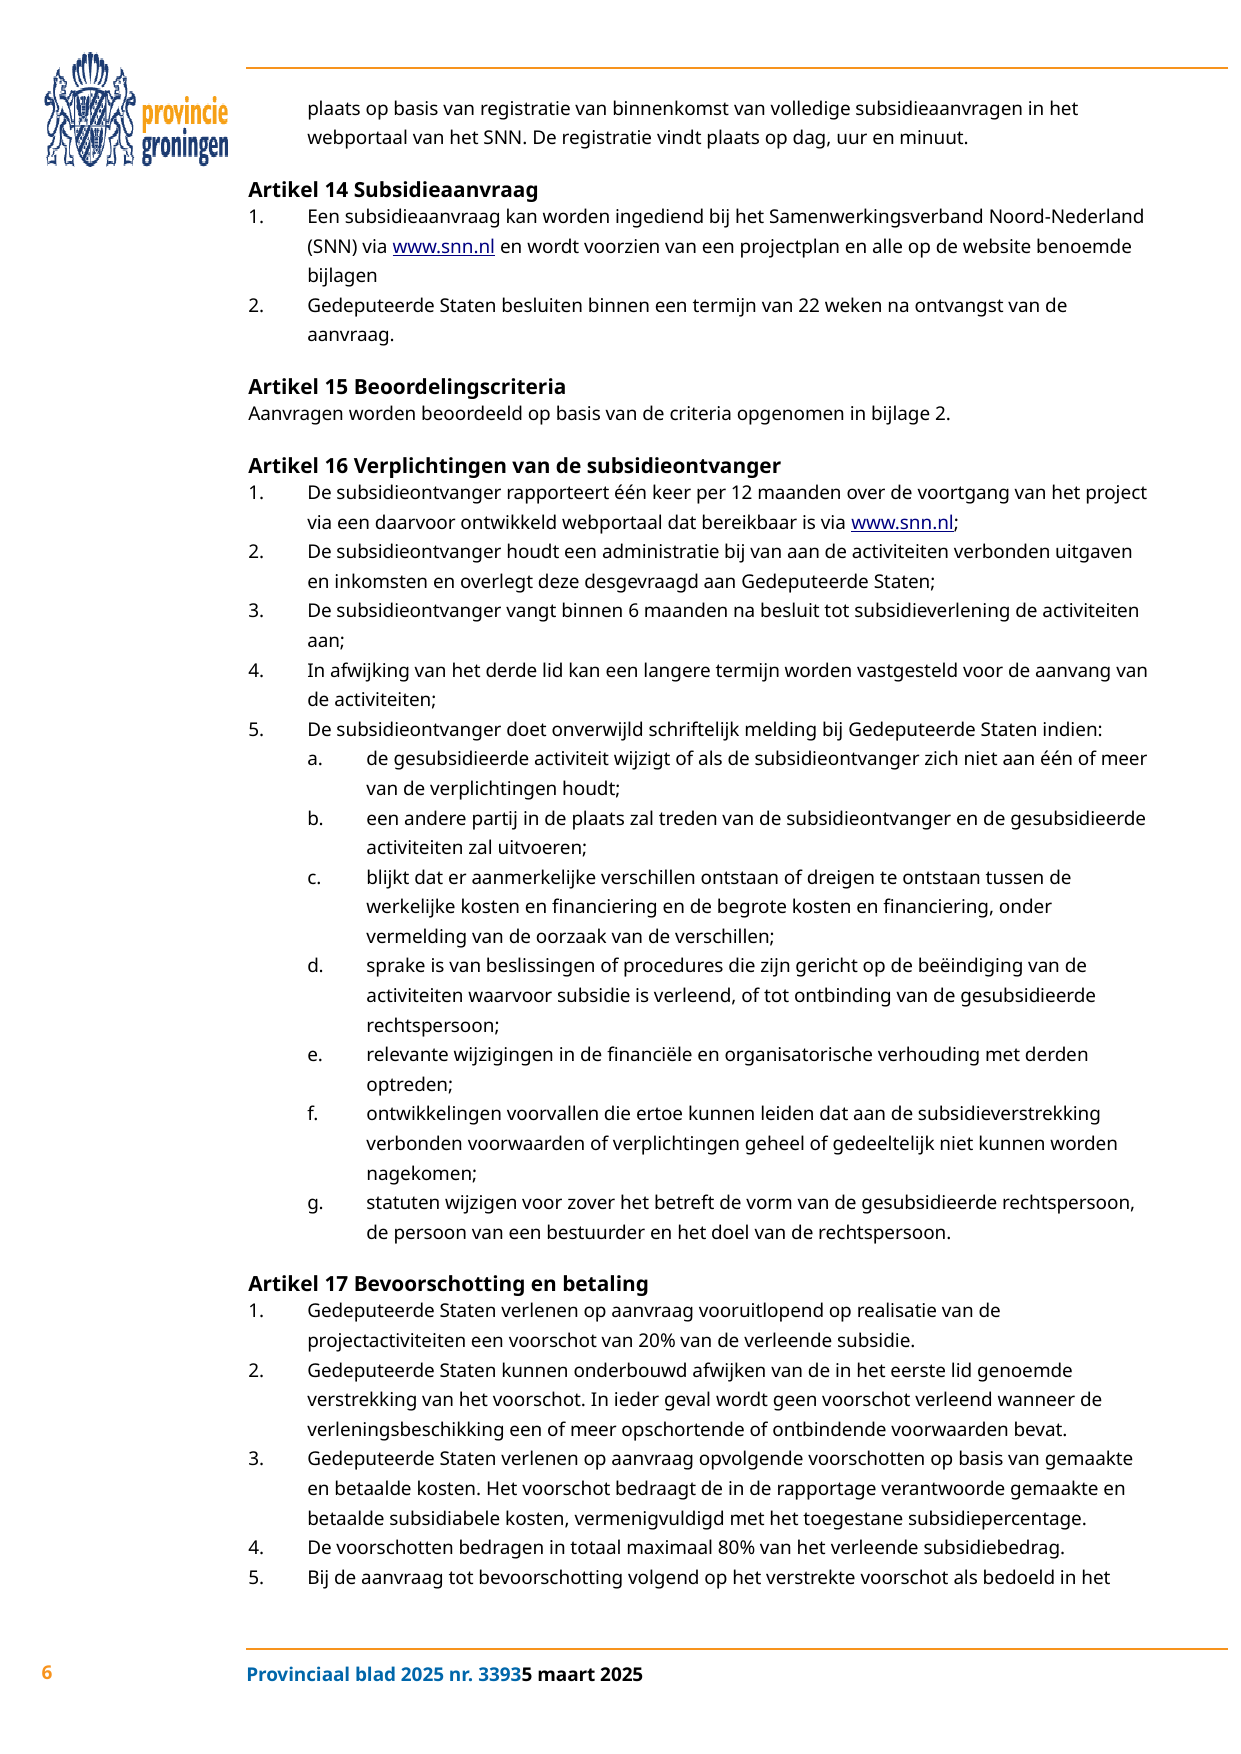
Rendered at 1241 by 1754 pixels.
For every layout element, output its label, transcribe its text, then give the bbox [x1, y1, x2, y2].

list Gedeputeerde Staten verlenen op aanvraag vooruitlopend op realisatie van de projectactiviteiten een voorschot van 20% van de verleende subsidie. [248, 1298, 1152, 1353]
list relevante wijzigingen in de financiële en organisatorische verhouding met derden optreden; [307, 1041, 1152, 1097]
list De subsidieontvanger houdt een administratie bij van aan de activiteiten verbonden uitgaven en inkomsten en overlegt deze desgevraagd aan Gedeputeerde Staten; [248, 538, 1152, 594]
list De subsidieontvanger doet onverwijld schriftelijk melding bij Gedeputeerde Staten indien: [248, 716, 1152, 742]
text Artikel 17 Bevoorschotting en betaling [248, 1269, 1152, 1298]
list Bij de aanvraag tot bevoorschotting volgend op het verstrekte voorschot als bedoeld in het [248, 1564, 1152, 1590]
list Gedeputeerde Staten besluiten binnen een termijn van 22 weken na ontvangst van de aanvraag. [248, 292, 1152, 347]
list sprake is van beslissingen of procedures die zijn gericht op de beëindiging van de activiteiten waarvoor subsidie is verleend, of tot ontbinding van de gesubsidieerde rechtspersoon; [307, 953, 1152, 1037]
text Artikel 16 Verplichtingen van de subsidieontvanger [248, 451, 1152, 479]
text Artikel 14 Subsidieaanvraag [248, 175, 1152, 203]
picture [41, 47, 231, 172]
text Artikel 15 Beoordelingscriteria [248, 372, 1152, 400]
list De subsidieontvanger rapporteert één keer per 12 maanden over de voortgang van het project via een daarvoor ontwikkeld webportaal dat bereikbaar is via www.snn.nl; [248, 479, 1152, 534]
list De subsidieontvanger vangt binnen 6 maanden na besluit tot subsidieverlening de activiteiten aan; [248, 598, 1152, 653]
list statuten wijzigen voor zover het betreft de vorm van de gesubsidieerde rechtspersoon, de persoon van een bestuurder en het doel van de rechtspersoon. [307, 1189, 1152, 1244]
list De voorschotten bedragen in totaal maximaal 80% van het verleende subsidiebedrag. [248, 1534, 1152, 1560]
list Gedeputeerde Staten verlenen op aanvraag opvolgende voorschotten op basis van gemaakte en betaalde kosten. Het voorschot bedraagt de in de rapportage verantwoorde gemaakte en betaalde subsidiabele kosten, vermenigvuldigd met het toegestane subsidiepercentage. [248, 1446, 1152, 1531]
list de gesubsidieerde activiteit wijzigt of als de subsidieontvanger zich niet aan één of meer van de verplichtingen houdt; [307, 746, 1152, 801]
list een andere partij in de plaats zal treden van de subsidieontvanger en de gesubsidieerde activiteiten zal uitvoeren; [307, 805, 1152, 860]
list Gedeputeerde Staten kunnen onderbouwd afwijken van de in het eerste lid genoemde verstrekking van het voorschot. In ieder geval wordt geen voorschot verleend wanneer de verleningsbeschikking een of meer opschortende of ontbindende voorwaarden bevat. [248, 1357, 1152, 1442]
text Aanvragen worden beoordeeld op basis van de criteria opgenomen in bijlage 2. [248, 400, 1152, 426]
list blijkt dat er aanmerkelijke verschillen ontstaan of dreigen te ontstaan tussen de werkelijke kosten en financiering en de begrote kosten en financiering, onder vermelding van de oorzaak van de verschillen; [307, 864, 1152, 949]
list Een subsidieaanvraag kan worden ingediend bij het Samenwerkingsverband Noord-Nederland (SNN) via www.snn.nl en wordt voorzien van een projectplan en alle op de website benoemde bijlagen [248, 203, 1152, 288]
list plaats op basis van registratie van binnenkomst van volledige subsidieaanvragen in het webportaal van het SNN. De registratie vindt plaats op dag, uur en minuut. [248, 95, 1152, 150]
list ontwikkelingen voorvallen die ertoe kunnen leiden dat aan de subsidieverstrekking verbonden voorwaarden of verplichtingen geheel of gedeeltelijk niet kunnen worden nagekomen; [307, 1101, 1152, 1185]
list In afwijking van het derde lid kan een langere termijn worden vastgesteld voor de aanvang van de activiteiten; [248, 657, 1152, 712]
